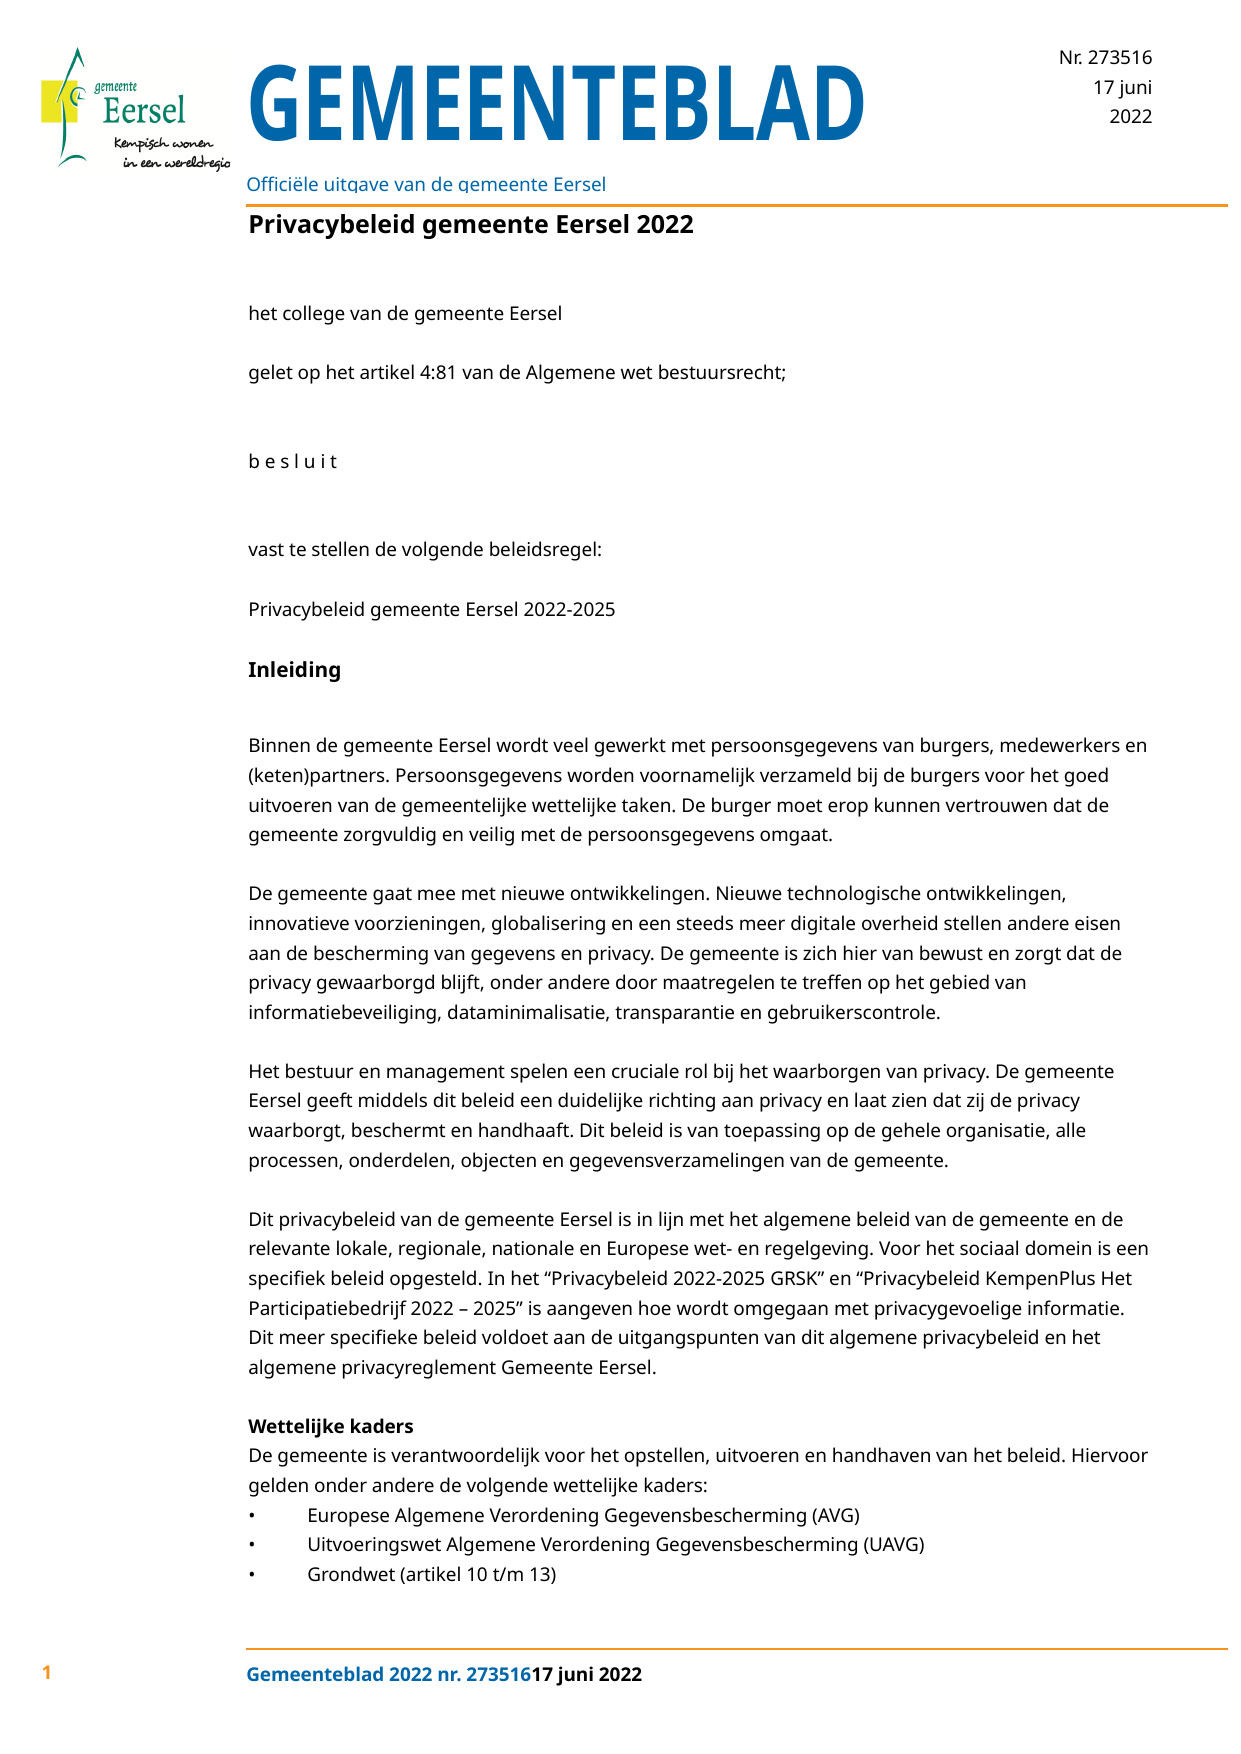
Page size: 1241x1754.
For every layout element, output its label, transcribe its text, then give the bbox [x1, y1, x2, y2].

text Privacybeleid gemeente Eersel 2022 [248, 207, 1152, 241]
text gelet op het artikel 4:81 van de Algemene wet bestuursrecht; [248, 359, 1152, 385]
list Uitvoeringswet Algemene Verordening Gegevensbescherming (UAVG) [248, 1531, 1152, 1557]
list Grondwet (artikel 10 t/m 13) [248, 1561, 1152, 1587]
text vast te stellen de volgende beleidsregel: [248, 537, 1152, 562]
text Dit privacybeleid van de gemeente Eersel is in lijn met het algemene beleid van de gemeente en de relevante lokale, regionale, nationale en Europese wet- en regelgeving. Voor het sociaal domein is een specifiek beleid opgesteld. In het “Privacybeleid 2022-2025 GRSK” en “Privacybeleid KempenPlus Het Participatiebedrijf 2022 – 2025” is aangeven hoe wordt omgegaan met privacygevoelige informatie. Dit meer specifieke beleid voldoet aan de uitgangspunten van dit algemene privacybeleid en het algemene privacyreglement Gemeente Eersel. [248, 1206, 1152, 1379]
text De gemeente is verantwoordelijk voor het opstellen, uitvoeren en handhaven van het beleid. Hiervoor gelden onder andere de volgende wettelijke kaders: [248, 1443, 1152, 1498]
text Wettelijke kaders [248, 1413, 1152, 1439]
text De gemeente gaat mee met nieuwe ontwikkelingen. Nieuwe technologische ontwikkelingen, innovatieve voorzieningen, globalisering en een steeds meer digitale overheid stellen andere eisen aan de bescherming van gegevens en privacy. De gemeente is zich hier van bewust en zorgt dat de privacy gewaarborgd blijft, onder andere door maatregelen te treffen op het gebied van informatiebeveiliging, dataminimalisatie, transparantie en gebruikerscontrole. [248, 881, 1152, 1024]
list Europese Algemene Verordening Gegevensbescherming (AVG) [248, 1502, 1152, 1527]
text Inleiding [248, 655, 1152, 683]
text Binnen de gemeente Eersel wordt veel gewerkt met persoonsgegevens van burgers, medewerkers en (keten)partners. Persoonsgegevens worden voornamelijk verzameld bij de burgers voor het goed uitvoeren van de gemeentelijke wettelijke taken. De burger moet erop kunnen vertrouwen dat de gemeente zorgvuldig en veilig met de persoonsgegevens omgaat. [248, 733, 1152, 847]
text het college van de gemeente Eersel [248, 300, 1152, 326]
text b e s l u i t [248, 448, 1152, 473]
text Het bestuur en management spelen een cruciale rol bij het waarborgen van privacy. De gemeente Eersel geeft middels dit beleid een duidelijke richting aan privacy en laat zien dat zij de privacy waarborgt, beschermt en handhaaft. Dit beleid is van toepassing op de gehele organisatie, alle processen, onderdelen, objecten en gegevensverzamelingen van de gemeente. [248, 1058, 1152, 1172]
picture [41, 47, 231, 172]
text Privacybeleid gemeente Eersel 2022-2025 [248, 596, 1152, 621]
